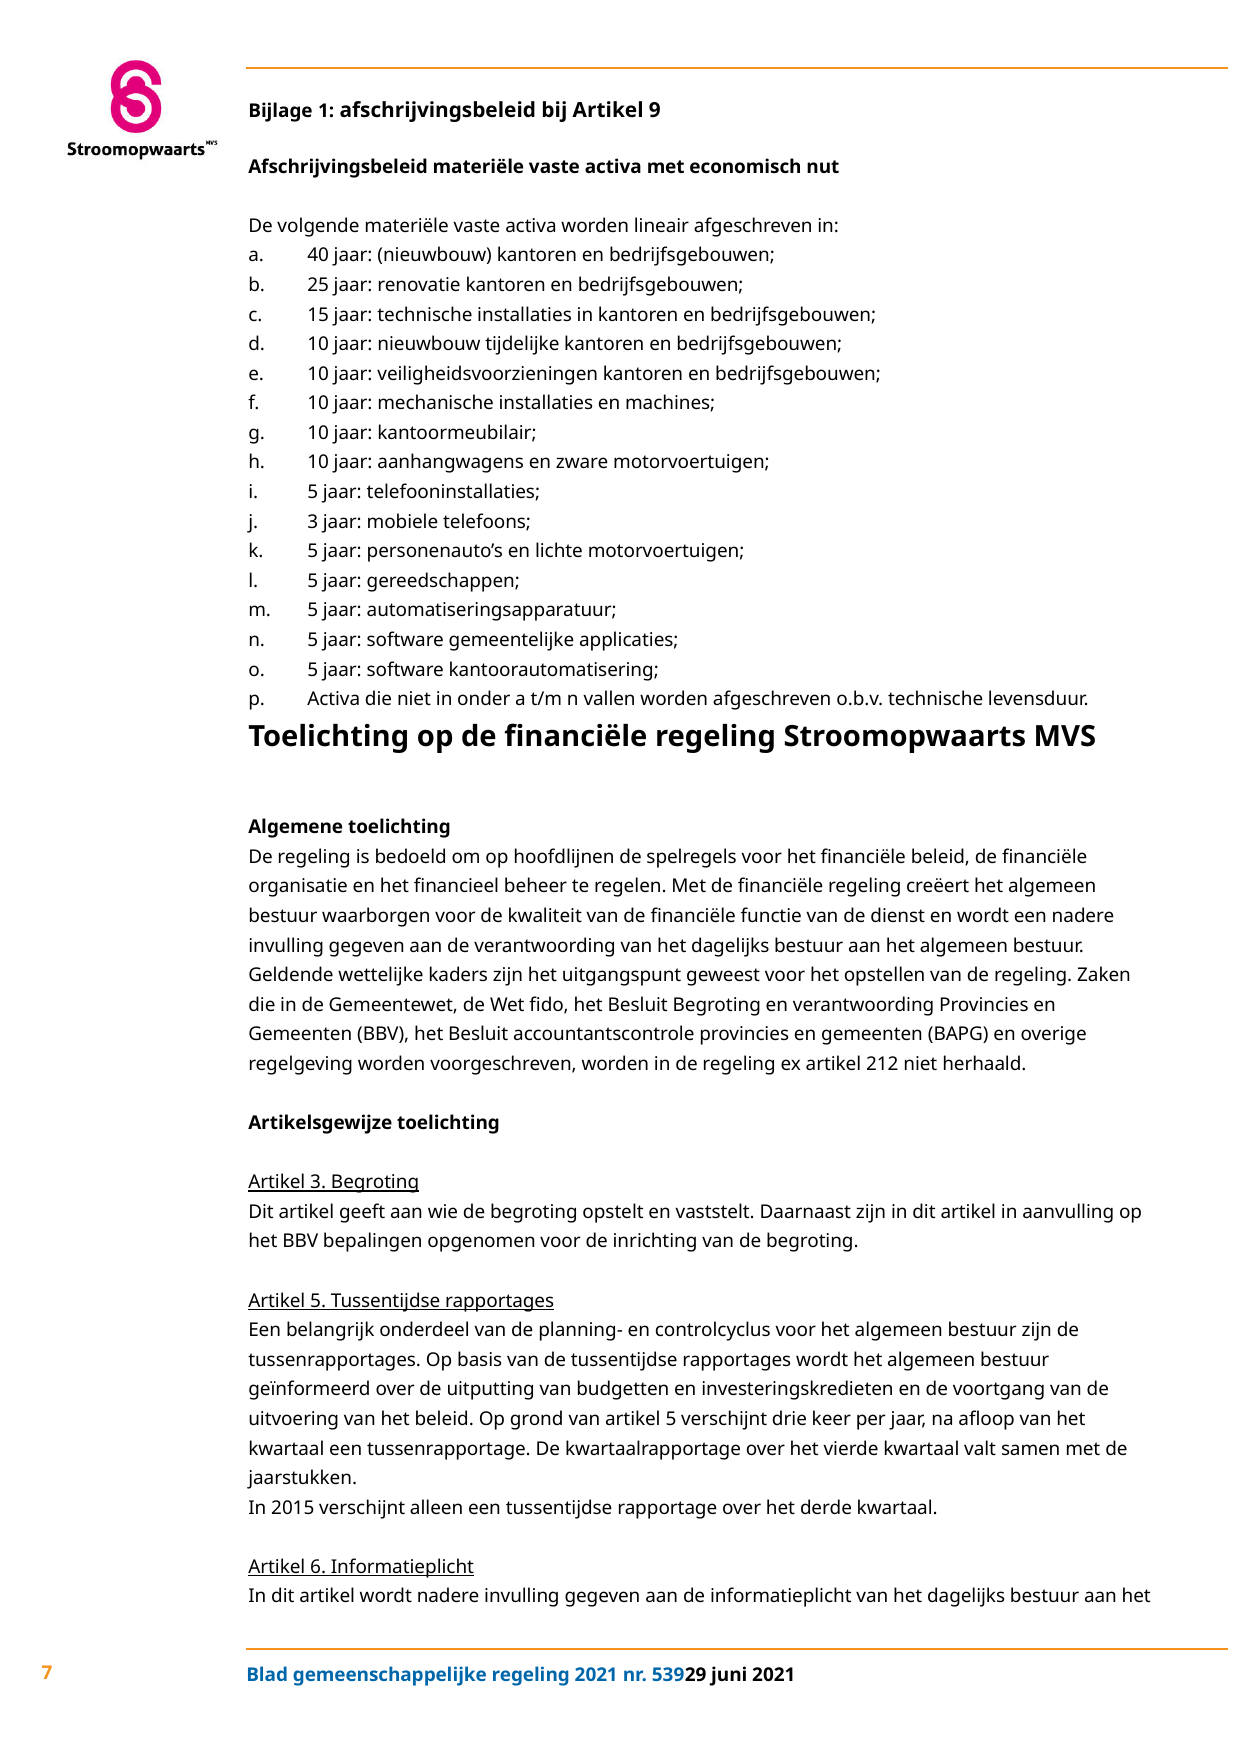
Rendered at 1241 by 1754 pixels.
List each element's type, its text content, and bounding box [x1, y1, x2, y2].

list Activa die niet in onder a t/m n vallen worden afgeschreven o.b.v. technische levensduur. [248, 685, 1152, 711]
list 40 jaar: (nieuwbouw) kantoren en bedrijfsgebouwen; [248, 242, 1152, 267]
list 10 jaar: veiligheidsvoorzieningen kantoren en bedrijfsgebouwen; [248, 360, 1152, 386]
list 15 jaar: technische installaties in kantoren en bedrijfsgebouwen; [248, 301, 1152, 327]
text Bijlage 1: afschrijvingsbeleid bij Artikel 9 [248, 95, 1152, 123]
text De regeling is bedoeld om op hoofdlijnen de spelregels voor het financiële beleid, de financiële organisatie en het financieel beheer te regelen. Met de financiële regeling creëert het algemeen bestuur waarborgen voor de kwaliteit van de financiële functie van de dienst en wordt een nadere invulling gegeven aan de verantwoording van het dagelijks bestuur aan het algemeen bestuur. [248, 843, 1152, 957]
text Toelichting op de financiële regeling Stroomopwaarts MVS [248, 715, 1152, 755]
list 5 jaar: software kantoorautomatisering; [248, 656, 1152, 682]
text Artikel 6. Informatieplicht [248, 1553, 1152, 1579]
text In dit artikel wordt nadere invulling gegeven aan de informatieplicht van het dagelijks bestuur aan het [248, 1583, 1152, 1608]
list 10 jaar: kantoormeubilair; [248, 419, 1152, 445]
list 10 jaar: mechanische installaties en machines; [248, 389, 1152, 415]
picture [41, 47, 231, 172]
list 10 jaar: nieuwbouw tijdelijke kantoren en bedrijfsgebouwen; [248, 330, 1152, 356]
list 10 jaar: aanhangwagens en zware motorvoertuigen; [248, 449, 1152, 474]
text In 2015 verschijnt alleen een tussentijdse rapportage over het derde kwartaal. [248, 1494, 1152, 1519]
text Dit artikel geeft aan wie de begroting opstelt en vaststelt. Daarnaast zijn in dit artikel in aanvulling op het BBV bepalingen opgenomen voor de inrichting van de begroting. [248, 1198, 1152, 1253]
text Artikelsgewijze toelichting [248, 1109, 1152, 1135]
text Algemene toelichting [248, 813, 1152, 839]
list 5 jaar: gereedschappen; [248, 567, 1152, 593]
text Afschrijvingsbeleid materiële vaste activa met economisch nut [248, 153, 1152, 179]
list 5 jaar: telefooninstallaties; [248, 478, 1152, 504]
text De volgende materiële vaste activa worden lineair afgeschreven in: [248, 212, 1152, 238]
text Geldende wettelijke kaders zijn het uitgangspunt geweest voor het opstellen van de regeling. Zaken die in de Gemeentewet, de Wet fido, het Besluit Begroting en verantwoording Provincies en Gemeenten (BBV), het Besluit accountantscontrole provincies en gemeenten (BAPG) en overige regelgeving worden voorgeschreven, worden in de regeling ex artikel 212 niet herhaald. [248, 961, 1152, 1076]
list 5 jaar: automatiseringsapparatuur; [248, 597, 1152, 622]
text Een belangrijk onderdeel van de planning- en controlcyclus voor het algemeen bestuur zijn de tussenrapportages. Op basis van de tussentijdse rapportages wordt het algemeen bestuur geïnformeerd over de uitputting van budgetten en investeringskredieten en de voortgang van de uitvoering van het beleid. Op grond van artikel 5 verschijnt drie keer per jaar, na afloop van het kwartaal een tussenrapportage. De kwartaalrapportage over het vierde kwartaal valt samen met de jaarstukken. [248, 1316, 1152, 1490]
list 5 jaar: personenauto’s en lichte motorvoertuigen; [248, 537, 1152, 563]
list 25 jaar: renovatie kantoren en bedrijfsgebouwen; [248, 271, 1152, 297]
list 3 jaar: mobiele telefoons; [248, 508, 1152, 534]
text Artikel 5. Tussentijdse rapportages [248, 1287, 1152, 1312]
list 5 jaar: software gemeentelijke applicaties; [248, 626, 1152, 652]
text Artikel 3. Begroting [248, 1168, 1152, 1194]
